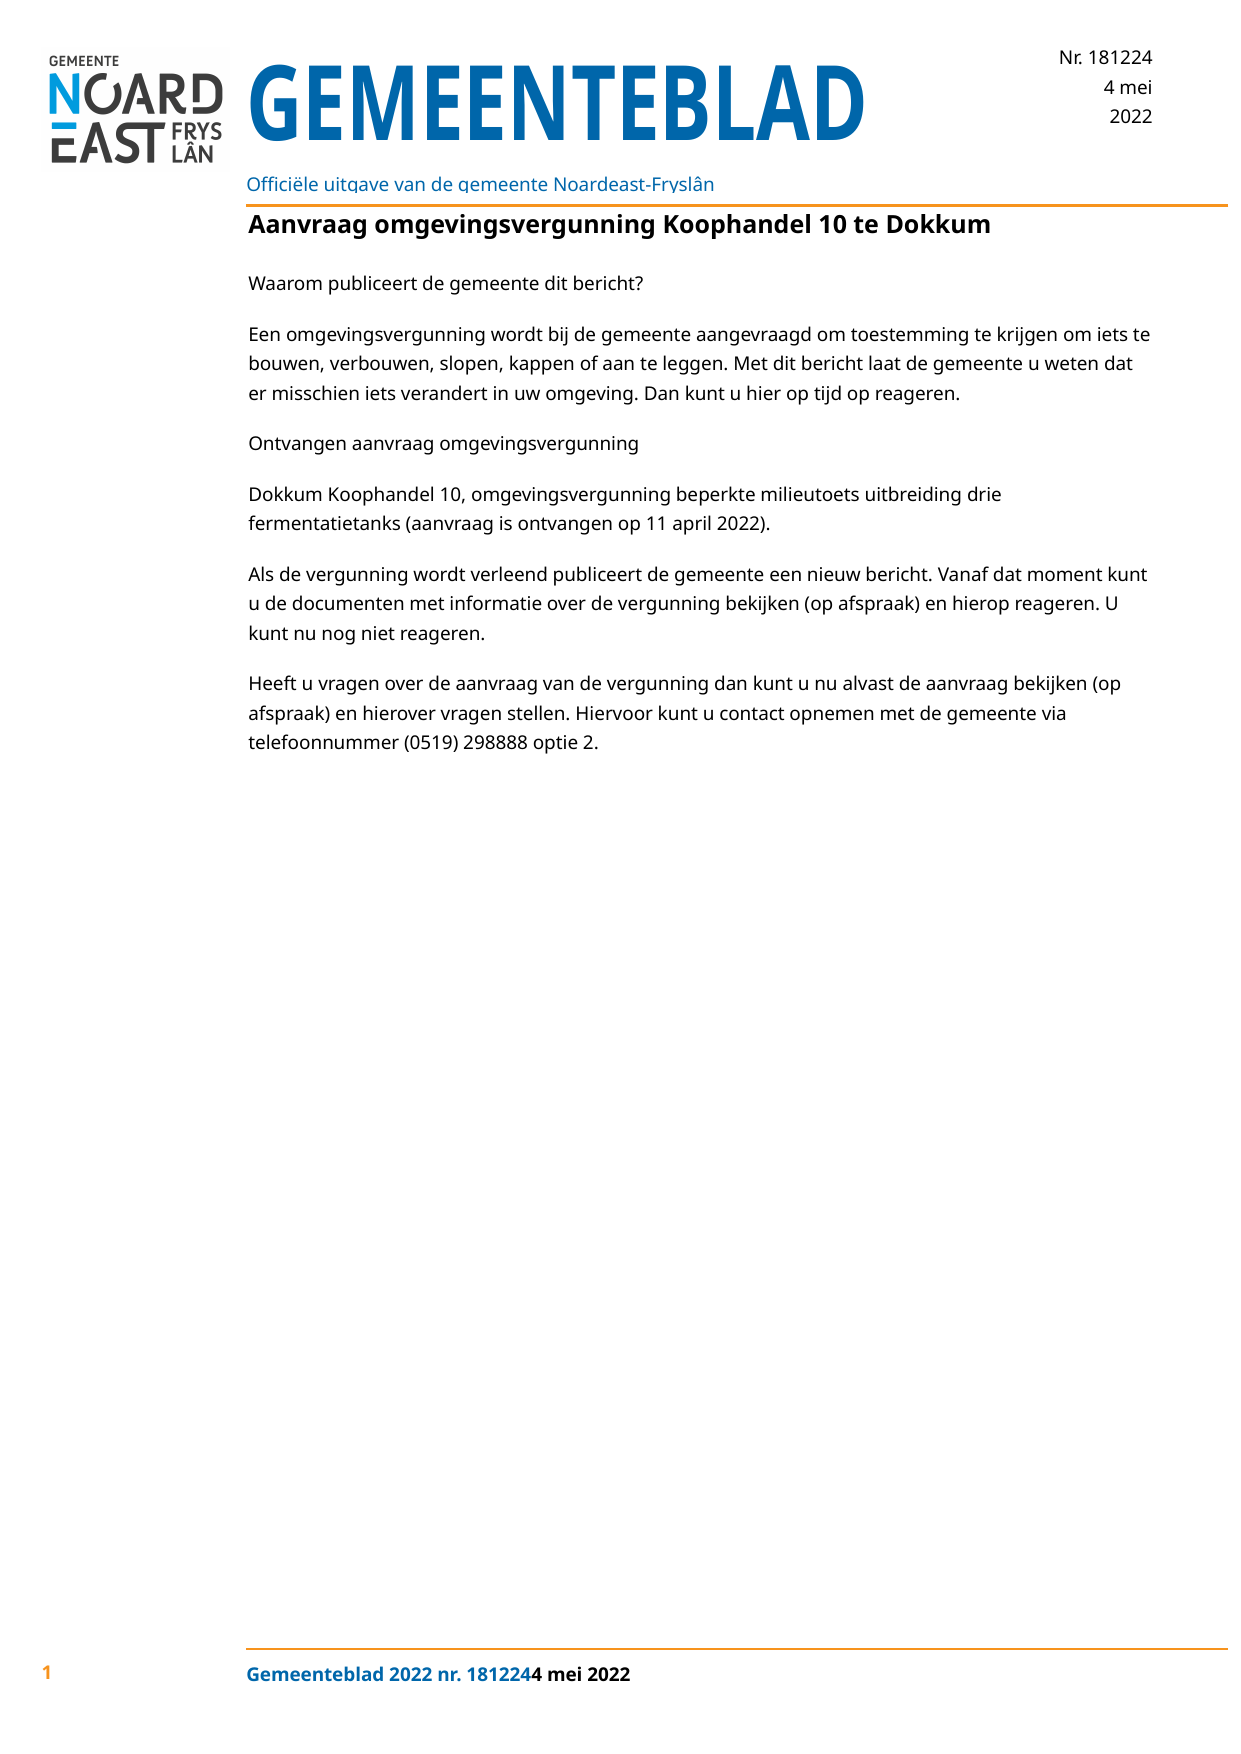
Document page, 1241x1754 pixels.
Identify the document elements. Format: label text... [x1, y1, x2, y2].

text Aanvraag omgevingsvergunning Koophandel 10 te Dokkum [248, 207, 1152, 241]
text Heeft u vragen over de aanvraag van de vergunning dan kunt u nu alvast de aanvraag bekijken (op afspraak) en hierover vragen stellen. Hiervoor kunt u contact opnemen met de gemeente via telefoonnummer (0519) 298888 optie 2. [248, 670, 1152, 755]
text Ontvangen aanvraag omgevingsvergunning [248, 430, 1152, 456]
picture [41, 47, 231, 172]
text Dokkum Koophandel 10, omgevingsvergunning beperkte milieutoets uitbreiding drie fermentatietanks (aanvraag is ontvangen op 11 april 2022). [248, 481, 1152, 536]
text Een omgevingsvergunning wordt bij de gemeente aangevraagd om toestemming te krijgen om iets te bouwen, verbouwen, slopen, kappen of aan te leggen. Met dit bericht laat de gemeente u weten dat er misschien iets verandert in uw omgeving. Dan kunt u hier op tijd op reageren. [248, 321, 1152, 406]
text Waarom publiceert de gemeente dit bericht? [248, 270, 1152, 296]
text Als de vergunning wordt verleend publiceert de gemeente een nieuw bericht. Vanaf dat moment kunt u de documenten met informatie over de vergunning bekijken (op afspraak) en hierop reageren. U kunt nu nog niet reageren. [248, 561, 1152, 646]
